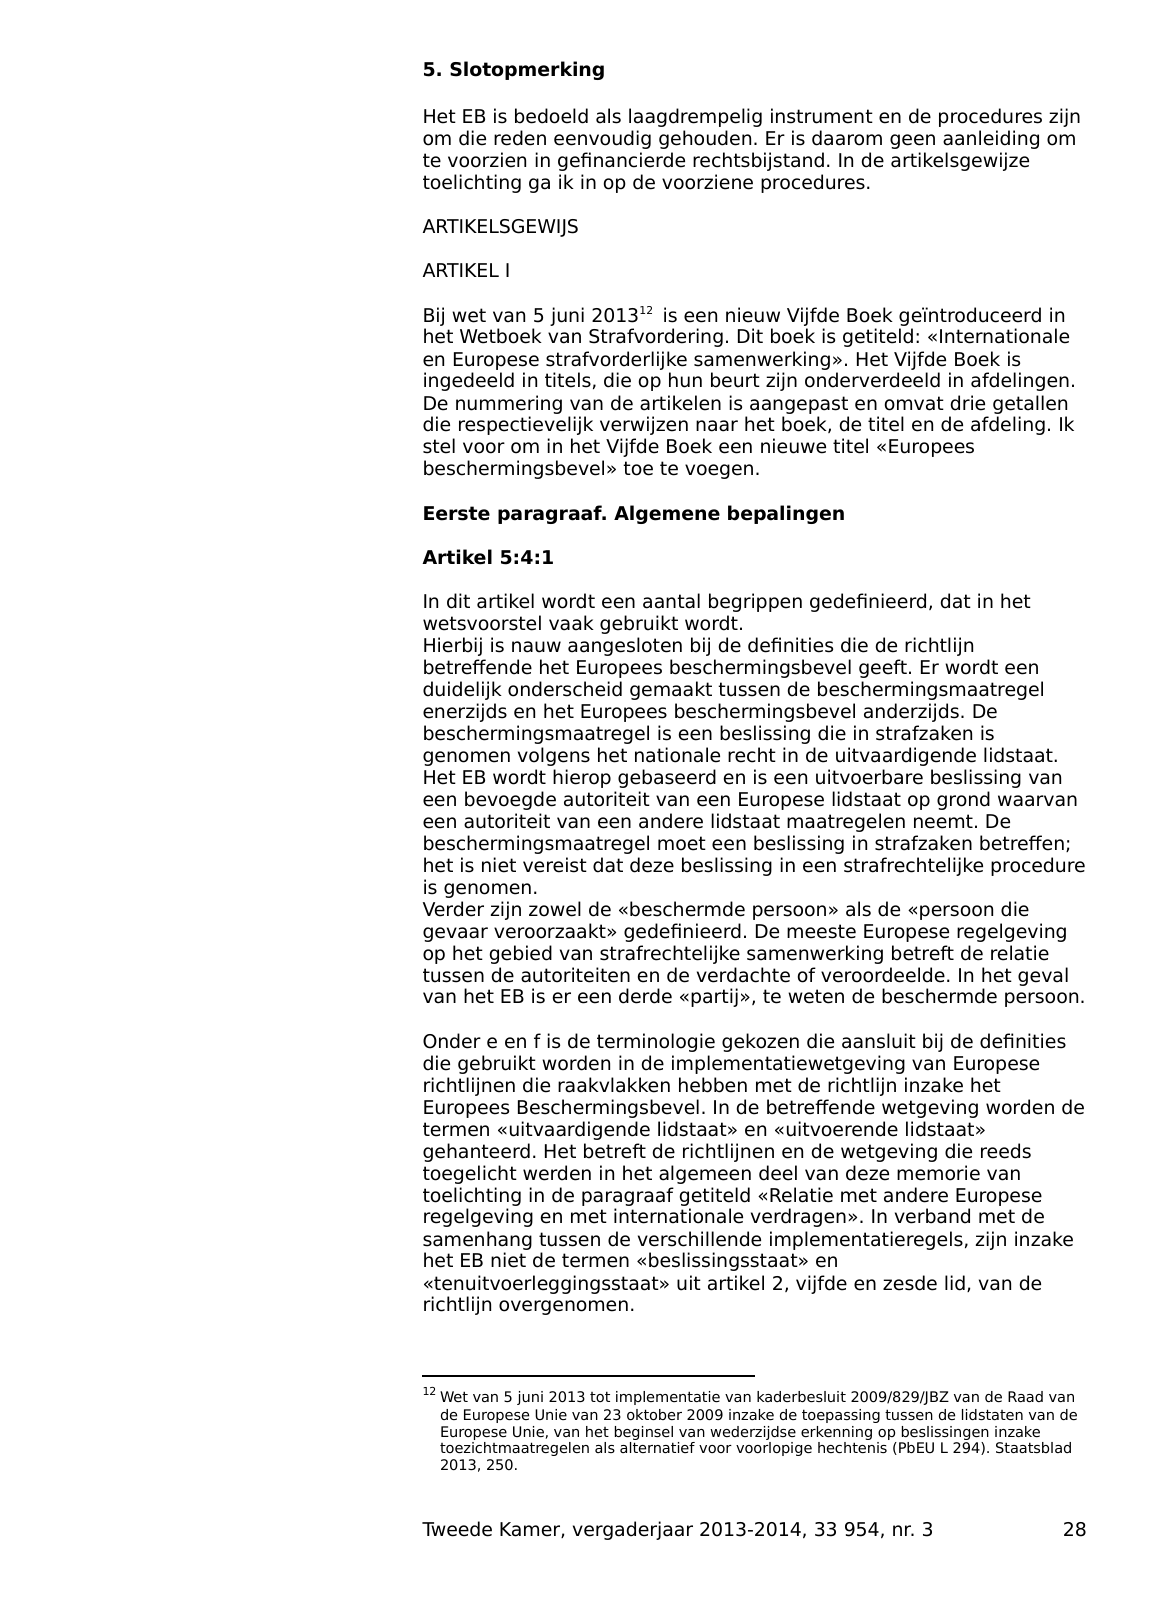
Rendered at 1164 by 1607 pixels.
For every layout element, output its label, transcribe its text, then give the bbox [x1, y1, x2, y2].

subtitle Eerste paragraaf. Algemene bepalingen [422, 502, 1087, 524]
text Wet van 5 juni 2013 tot implementatie van kaderbesluit 2009/829/JBZ van de Raad van de Europese Unie van 23 oktober 2009 inzake de toepassing tussen de lidstaten van de Europese Unie, van het beginsel van wederzijdse erkenning op beslissingen inzake toezichtmaatregelen als alternatief voor voorlopige hechtenis (PbEU L 294). Staatsblad 2013, 250. [422, 1385, 1087, 1474]
text Het EB is bedoeld als laagdrempelig instrument en de procedures zijn om die reden eenvoudig gehouden. Er is daarom geen aanleiding om te voorzien in gefinancierde rechtsbijstand. In de artikelsgewijze toelichting ga ik in op de voorziene procedures. [422, 106, 1087, 194]
subtitle Artikel 5:4:1 [422, 547, 1087, 569]
subtitle ARTIKEL I [422, 260, 1087, 282]
text Bij wet van 5 juni 2013 is een nieuw Vijfde Boek geïntroduceerd in het Wetboek van Strafvordering. Dit boek is getiteld: «Internationale en Europese strafvorderlijke samenwerking». Het Vijfde Boek is ingedeeld in titels, die op hun beurt zijn onderverdeeld in afdelingen. De nummering van de artikelen is aangepast en omvat drie getallen die respectievelijk verwijzen naar het boek, de titel en de afdeling. Ik stel voor om in het Vijfde Boek een nieuwe titel «Europees beschermingsbevel» toe te voegen. [422, 304, 1087, 480]
subtitle ARTIKELSGEWIJS [422, 216, 1087, 238]
text Onder e en f is de terminologie gekozen die aansluit bij de definities die gebruikt worden in de implementatiewetgeving van Europese richtlijnen die raakvlakken hebben met de richtlijn inzake het Europees Beschermingsbevel. In de betreffende wetgeving worden de termen «uitvaardigende lidstaat» en «uitvoerende lidstaat» gehanteerd. Het betreft de richtlijnen en de wetgeving die reeds toegelicht werden in het algemeen deel van deze memorie van toelichting in de paragraaf getiteld «Relatie met andere Europese regelgeving en met internationale verdragen». In verband met de samenhang tussen de verschillende implementatieregels, zijn inzake het EB niet de termen «beslissingsstaat» en «tenuitvoerleggingsstaat» uit artikel 2, vijfde en zesde lid, van de richtlijn overgenomen. [422, 1031, 1087, 1316]
text In dit artikel wordt een aantal begrippen gedefinieerd, dat in het wetsvoorstel vaak gebruikt wordt. [422, 591, 1087, 635]
text Verder zijn zowel de «beschermde persoon» als de «persoon die gevaar veroorzaakt» gedefinieerd. De meeste Europese regelgeving op het gebied van strafrechtelijke samenwerking betreft de relatie tussen de autoriteiten en de verdachte of veroordeelde. In het geval van het EB is er een derde «partij», te weten de beschermde persoon. [422, 898, 1087, 1008]
text Hierbij is nauw aangesloten bij de definities die de richtlijn betreffende het Europees beschermingsbevel geeft. Er wordt een duidelijk onderscheid gemaakt tussen de beschermingsmaatregel enerzijds en het Europees beschermingsbevel anderzijds. De beschermingsmaatregel is een beslissing die in strafzaken is genomen volgens het nationale recht in de uitvaardigende lidstaat. Het EB wordt hierop gebaseerd en is een uitvoerbare beslissing van een bevoegde autoriteit van een Europese lidstaat op grond waarvan een autoriteit van een andere lidstaat maatregelen neemt. De beschermingsmaatregel moet een beslissing in strafzaken betreffen; het is niet vereist dat deze beslissing in een strafrechtelijke procedure is genomen. [422, 635, 1087, 898]
subtitle 5. Slotopmerking [422, 59, 1087, 81]
